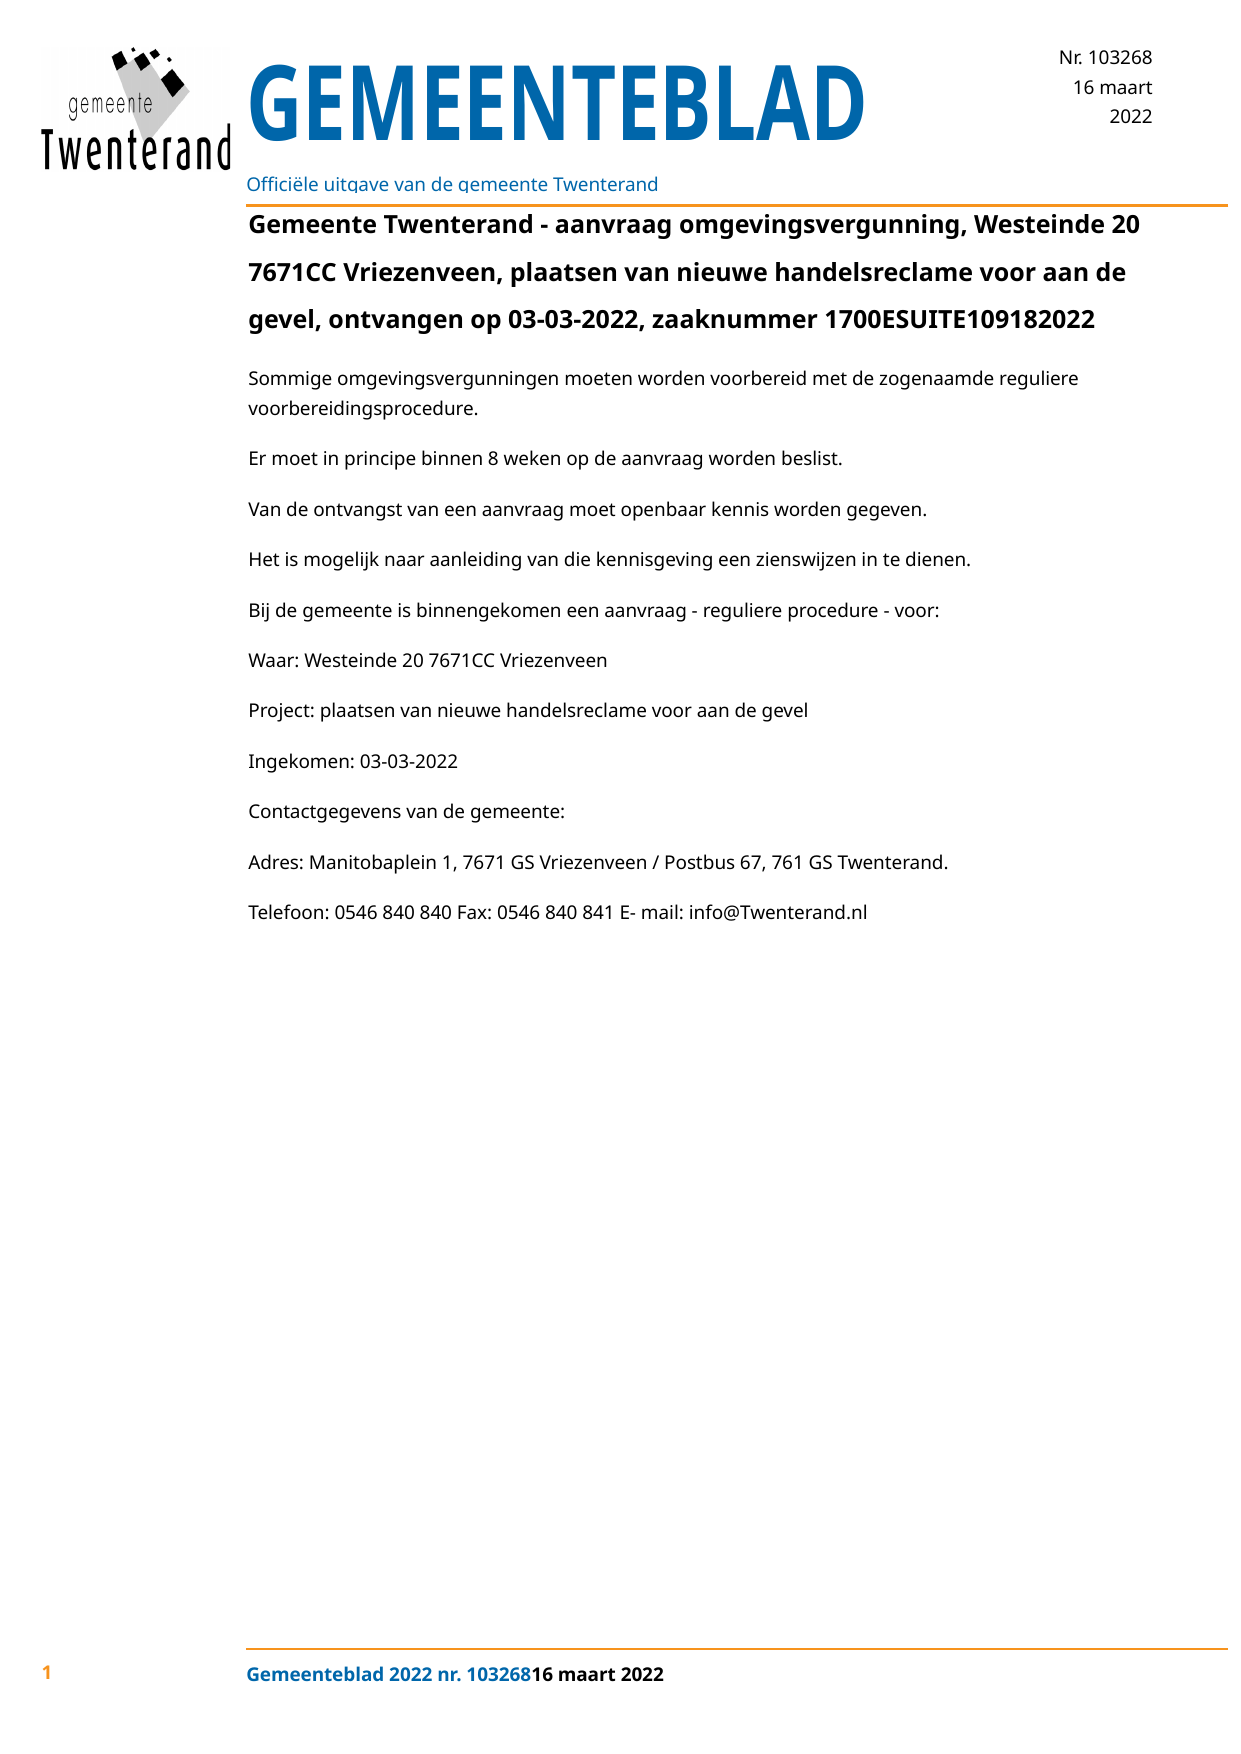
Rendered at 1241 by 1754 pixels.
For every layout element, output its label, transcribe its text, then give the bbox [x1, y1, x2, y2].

text Ingekomen: 03-03-2022 [248, 748, 1152, 774]
text Er moet in principe binnen 8 weken op de aanvraag worden beslist. [248, 446, 1152, 471]
text Adres: Manitobaplein 1, 7671 GS Vriezenveen / Postbus 67, 761 GS Twenterand. [248, 849, 1152, 874]
text Contactgegevens van de gemeente: [248, 798, 1152, 824]
text Gemeente Twenterand - aanvraag omgevingsvergunning, Westeinde 20 7671CC Vriezenveen, plaatsen van nieuwe handelsreclame voor aan de gevel, ontvangen op 03-03-2022, zaaknummer 1700ESUITE109182022 [248, 207, 1152, 336]
text Van de ontvangst van een aanvraag moet openbaar kennis worden gegeven. [248, 496, 1152, 522]
text Project: plaatsen van nieuwe handelsreclame voor aan de gevel [248, 698, 1152, 723]
picture [41, 47, 231, 172]
text Telefoon: 0546 840 840 Fax: 0546 840 841 E- mail: info@Twenterand.nl [248, 899, 1152, 925]
text Waar: Westeinde 20 7671CC Vriezenveen [248, 647, 1152, 673]
text Sommige omgevingsvergunningen moeten worden voorbereid met de zogenaamde reguliere voorbereidingsprocedure. [248, 366, 1152, 421]
text Het is mogelijk naar aanleiding van die kennisgeving een zienswijzen in te dienen. [248, 546, 1152, 572]
text Bij de gemeente is binnengekomen een aanvraag - reguliere procedure - voor: [248, 597, 1152, 622]
